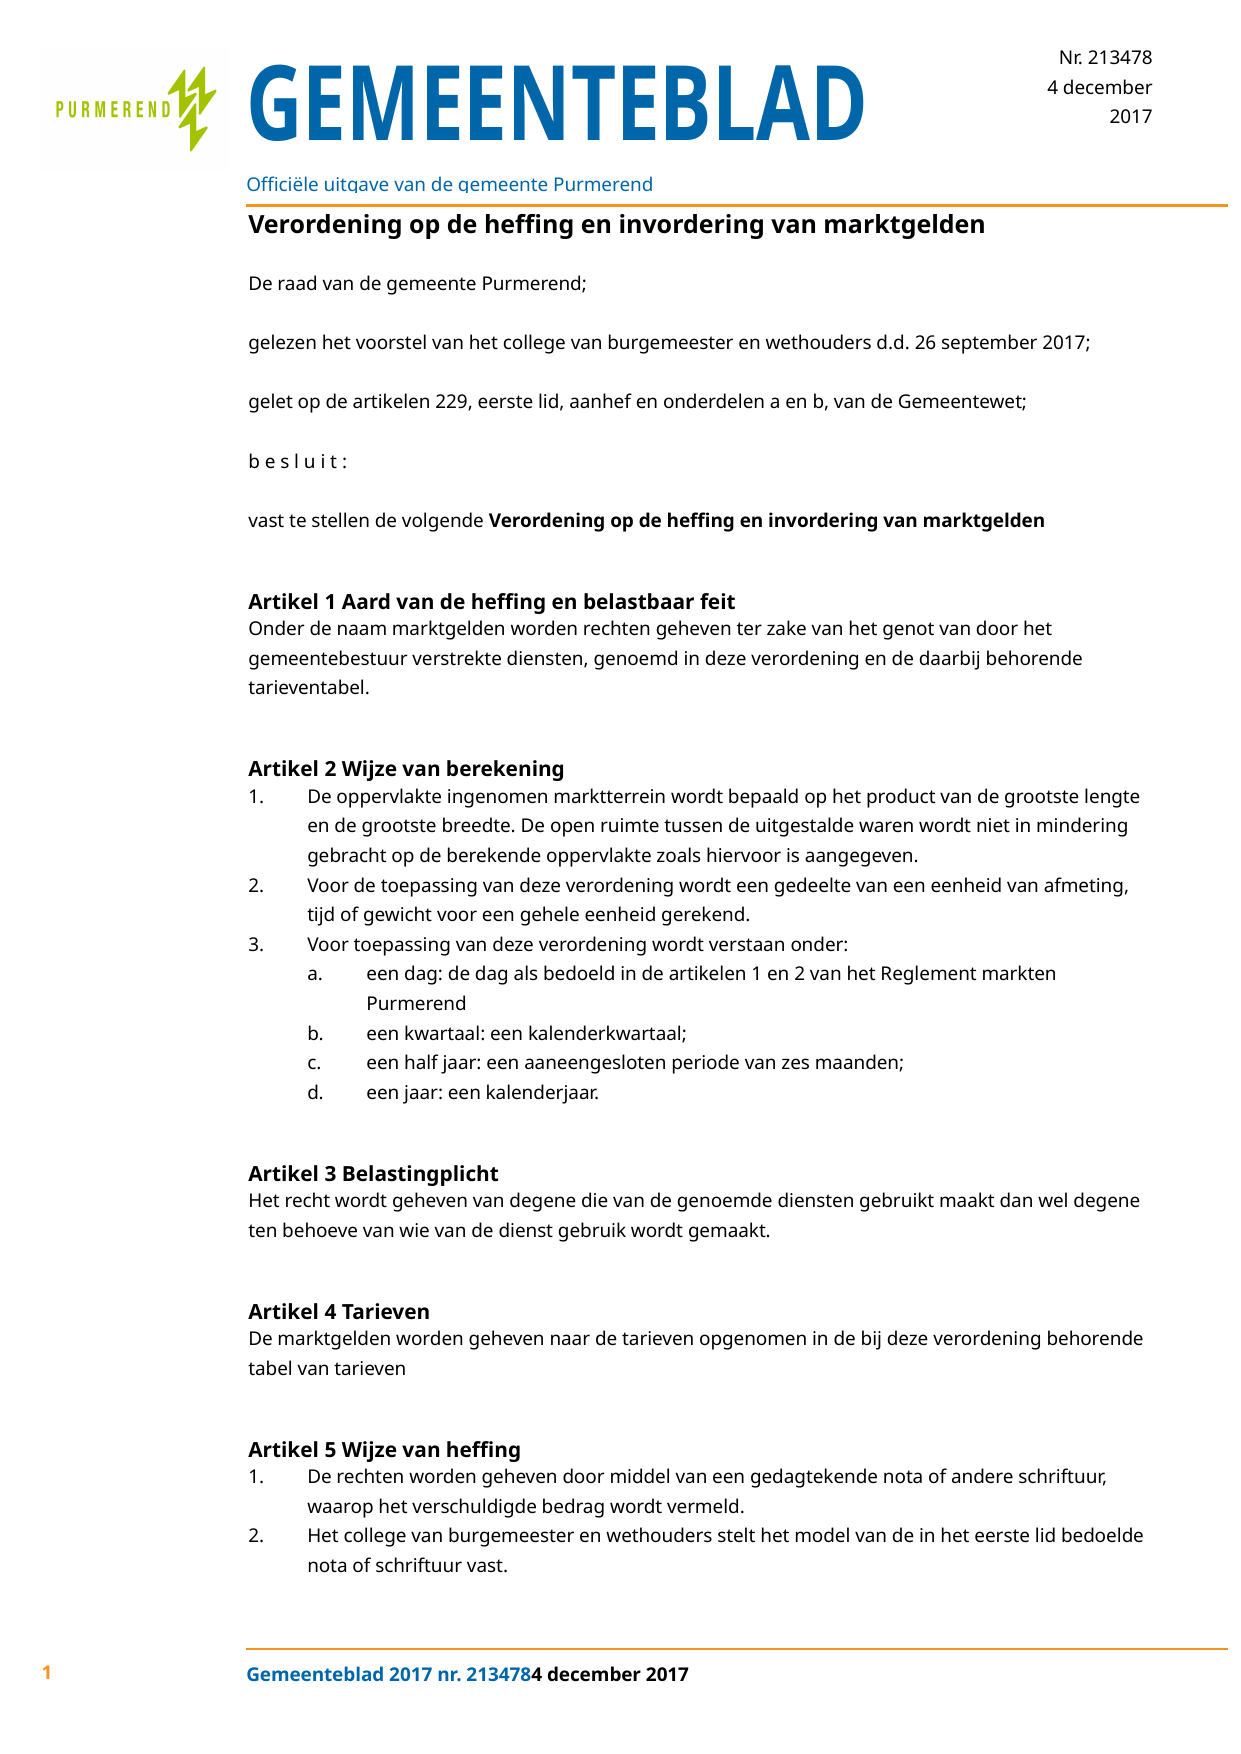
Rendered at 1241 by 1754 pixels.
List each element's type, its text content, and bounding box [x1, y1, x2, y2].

list De rechten worden geheven door middel van een gedagtekende nota of andere schriftuur, waarop het verschuldigde bedrag wordt vermeld. [248, 1463, 1152, 1519]
text De raad van de gemeente Purmerend; [248, 270, 1152, 296]
text Artikel 2 Wijze van berekening [248, 754, 1152, 783]
text Artikel 4 Tarieven [248, 1297, 1152, 1325]
text Artikel 1 Aard van de heffing en belastbaar feit [248, 587, 1152, 615]
list De oppervlakte ingenomen marktterrein wordt bepaald op het product van de grootste lengte en de grootste breedte. De open ruimte tussen de uitgestalde waren wordt niet in mindering gebracht op de berekende oppervlakte zoals hiervoor is aangegeven. [248, 783, 1152, 868]
text gelet op de artikelen 229, eerste lid, aanhef en onderdelen a en b, van de Gemeentewet; [248, 389, 1152, 414]
text b e s l u i t : [248, 448, 1152, 473]
list Voor de toepassing van deze verordening wordt een gedeelte van een eenheid van afmeting, tijd of gewicht voor een gehele eenheid gerekend. [248, 872, 1152, 927]
list een jaar: een kalenderjaar. [307, 1079, 1152, 1104]
list een dag: de dag als bedoeld in de artikelen 1 en 2 van het Reglement markten Purmerend [307, 961, 1152, 1016]
text Artikel 3 Belastingplicht [248, 1159, 1152, 1187]
list Voor toepassing van deze verordening wordt verstaan onder: [248, 931, 1152, 957]
text Onder de naam marktgelden worden rechten geheven ter zake van het genot van door het gemeentebestuur verstrekte diensten, genoemd in deze verordening en de daarbij behorende tarieventabel. [248, 615, 1152, 700]
text vast te stellen de volgende Verordening op de heffing en invordering van marktgelden [248, 507, 1152, 533]
list een kwartaal: een kalenderkwartaal; [307, 1020, 1152, 1045]
text De marktgelden worden geheven naar de tarieven opgenomen in de bij deze verordening behorende tabel van tarieven [248, 1325, 1152, 1381]
list Het college van burgemeester en wethouders stelt het model van de in het eerste lid bedoelde nota of schriftuur vast. [248, 1522, 1152, 1578]
text Het recht wordt geheven van degene die van de genoemde diensten gebruikt maakt dan wel degene ten behoeve van wie van de dienst gebruik wordt gemaakt. [248, 1187, 1152, 1243]
text Verordening op de heffing en invordering van marktgelden [248, 207, 1152, 241]
text gelezen het voorstel van het college van burgemeester en wethouders d.d. 26 september 2017; [248, 329, 1152, 355]
list een half jaar: een aaneengesloten periode van zes maanden; [307, 1049, 1152, 1075]
text Artikel 5 Wijze van heffing [248, 1435, 1152, 1463]
picture [41, 47, 231, 172]
